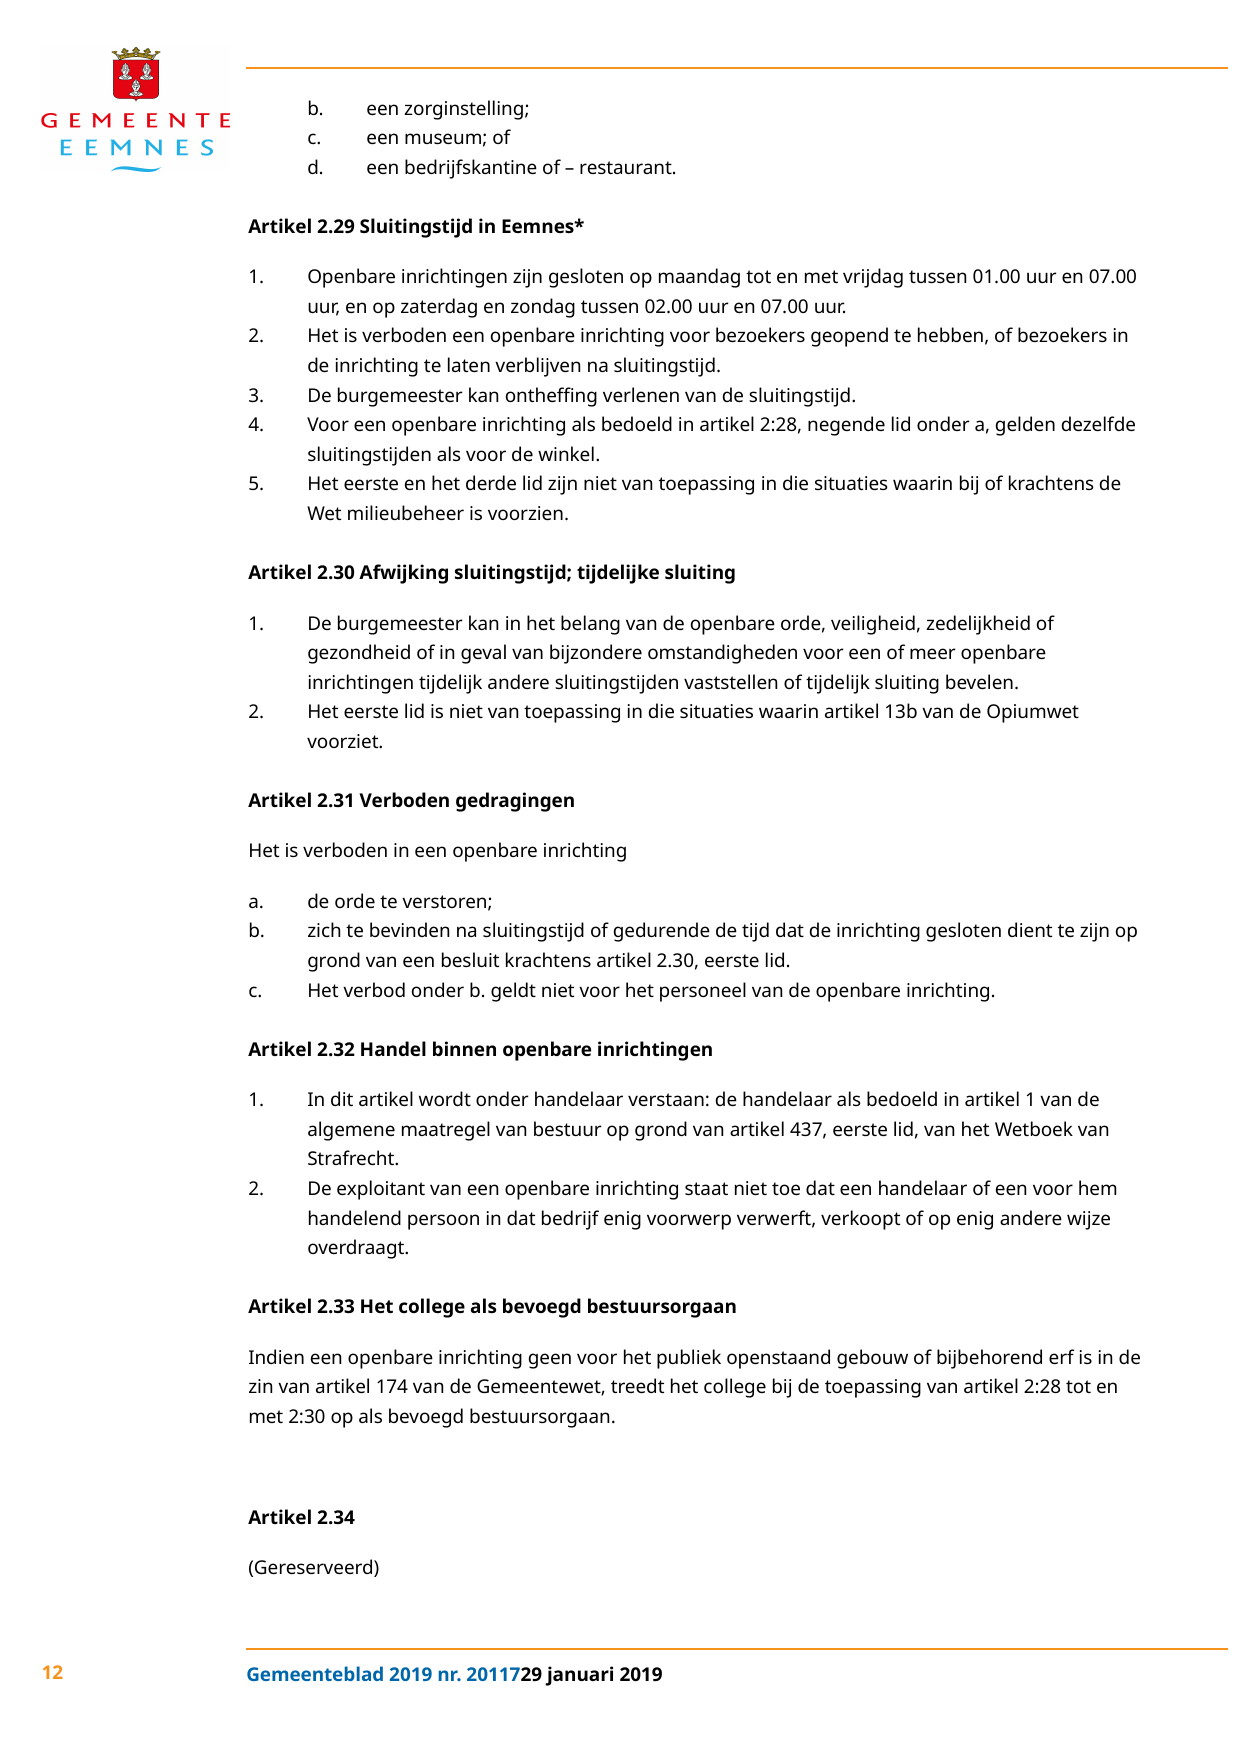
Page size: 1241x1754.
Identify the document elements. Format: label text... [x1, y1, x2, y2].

text Artikel 2.30 Afwijking sluitingstijd; tijdelijke sluiting [248, 559, 1152, 585]
picture [41, 47, 231, 172]
list Het is verboden een openbare inrichting voor bezoekers geopend te hebben, of bezoekers in de inrichting te laten verblijven na sluitingstijd. [248, 323, 1152, 378]
list In dit artikel wordt onder handelaar verstaan: de handelaar als bedoeld in artikel 1 van de algemene maatregel van bestuur op grond van artikel 437, eerste lid, van het Wetboek van Strafrecht. [248, 1086, 1152, 1171]
text Het is verboden in een openbare inrichting [248, 838, 1152, 863]
list De burgemeester kan in het belang van de openbare orde, veiligheid, zedelijkheid of gezondheid of in geval van bijzondere omstandigheden voor een of meer openbare inrichtingen tijdelijk andere sluitingstijden vaststellen of tijdelijk sluiting bevelen. [248, 610, 1152, 695]
text Artikel 2.33 Het college als bevoegd bestuursorgaan [248, 1293, 1152, 1319]
list De burgemeester kan ontheffing verlenen van de sluitingstijd. [248, 382, 1152, 408]
list Het eerste en het derde lid zijn niet van toepassing in die situaties waarin bij of krachtens de Wet milieubeheer is voorzien. [248, 471, 1152, 526]
list zich te bevinden na sluitingstijd of gedurende de tijd dat de inrichting gesloten dient te zijn op grond van een besluit krachtens artikel 2.30, eerste lid. [248, 918, 1152, 973]
list een bedrijfskantine of – restaurant. [307, 154, 1152, 180]
text Artikel 2.32 Handel binnen openbare inrichtingen [248, 1036, 1152, 1062]
list een zorginstelling; [307, 95, 1152, 121]
list Voor een openbare inrichting als bedoeld in artikel 2:28, negende lid onder a, gelden dezelfde sluitingstijden als voor de winkel. [248, 411, 1152, 467]
list de orde te verstoren; [248, 888, 1152, 914]
text Artikel 2.31 Verboden gedragingen [248, 787, 1152, 813]
text Artikel 2.29 Sluitingstijd in Eemnes* [248, 213, 1152, 239]
list Het verbod onder b. geldt niet voor het personeel van de openbare inrichting. [248, 977, 1152, 1003]
text Indien een openbare inrichting geen voor het publiek openstaand gebouw of bijbehorend erf is in de zin van artikel 174 van de Gemeentewet, treedt het college bij de toepassing van artikel 2:28 tot en met 2:30 op als bevoegd bestuursorgaan. [248, 1344, 1152, 1429]
text (Gereserveerd) [248, 1554, 1152, 1580]
list De exploitant van een openbare inrichting staat niet toe dat een handelaar of een voor hem handelend persoon in dat bedrijf enig voorwerp verwerft, verkoopt of op enig andere wijze overdraagt. [248, 1175, 1152, 1260]
list een museum; of [307, 124, 1152, 150]
list Openbare inrichtingen zijn gesloten op maandag tot en met vrijdag tussen 01.00 uur en 07.00 uur, en op zaterdag en zondag tussen 02.00 uur en 07.00 uur. [248, 263, 1152, 319]
text Artikel 2.34 [248, 1504, 1152, 1530]
list Het eerste lid is niet van toepassing in die situaties waarin artikel 13b van de Opiumwet voorziet. [248, 698, 1152, 754]
